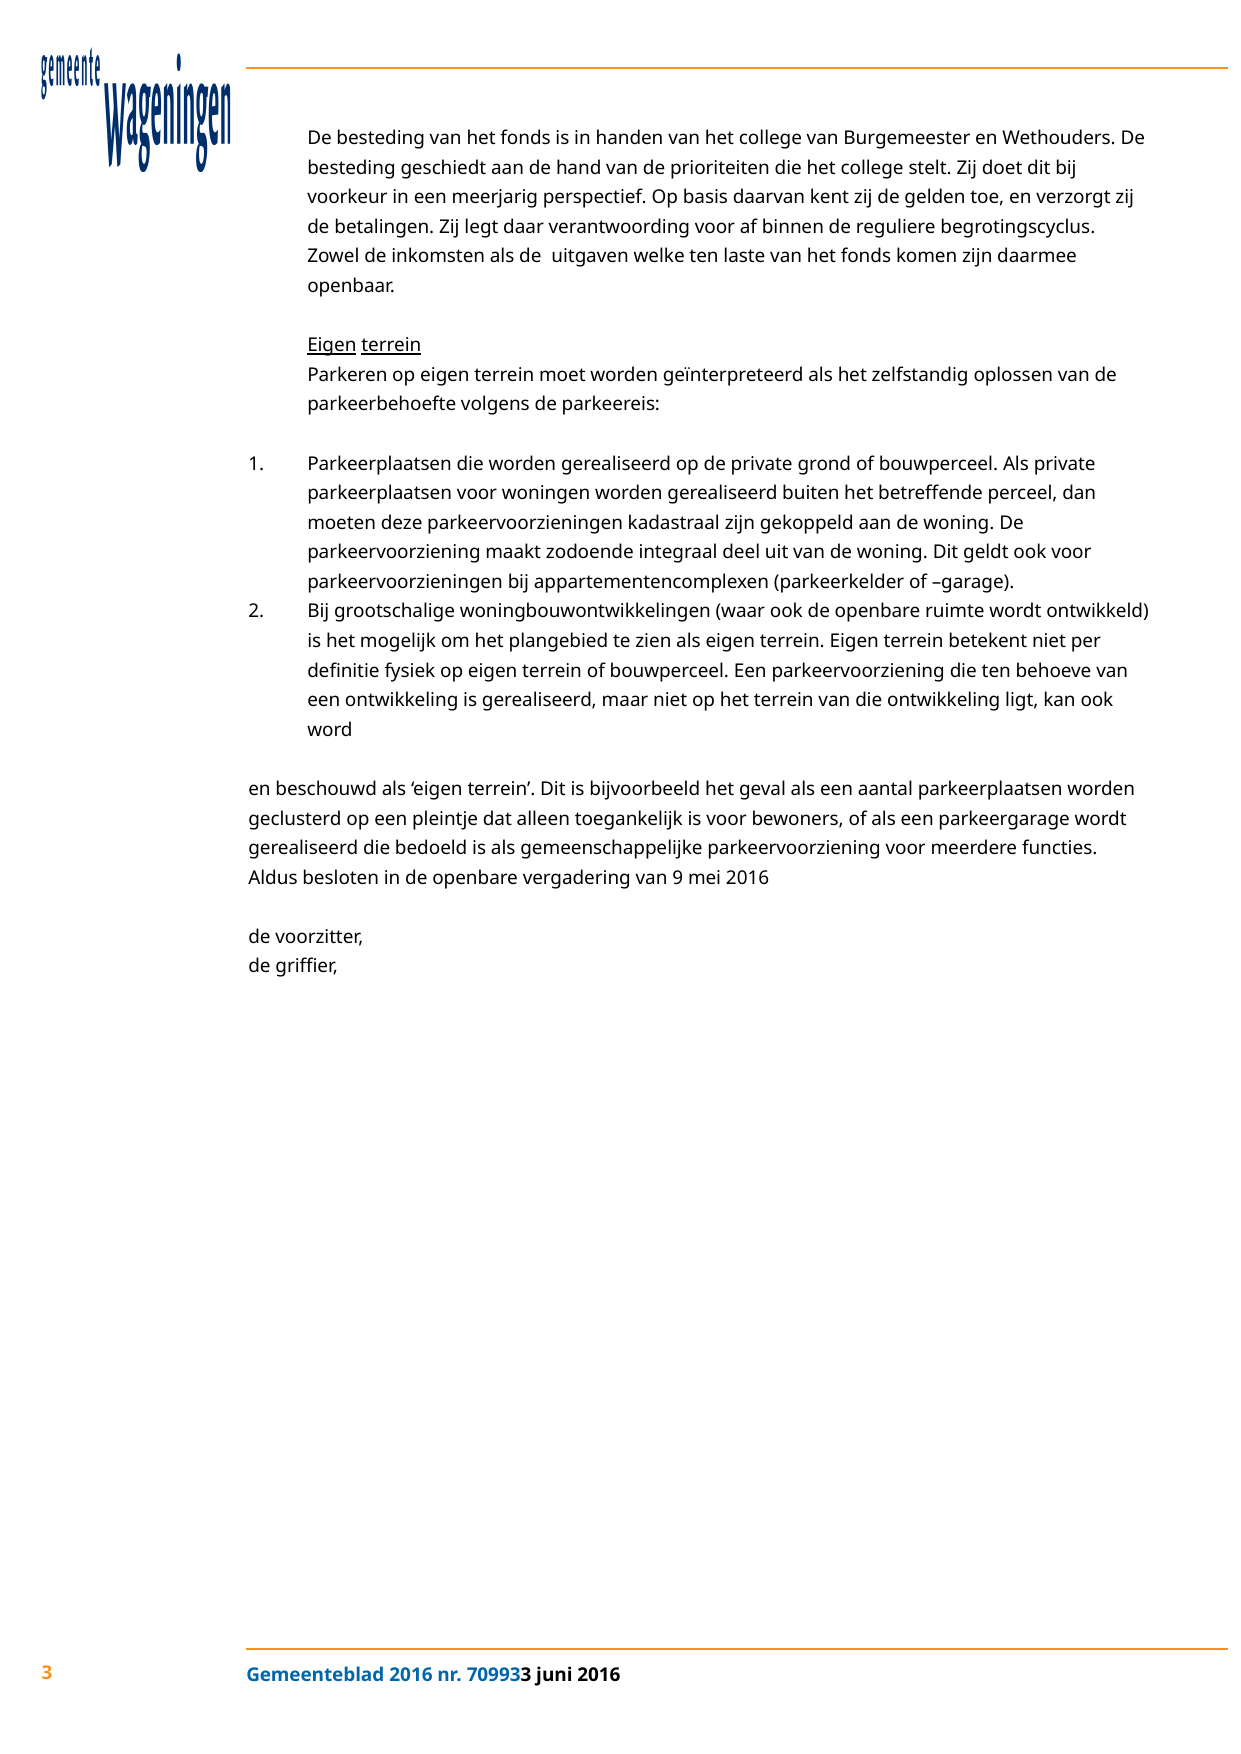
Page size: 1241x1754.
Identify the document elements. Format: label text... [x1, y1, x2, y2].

list Eigen terrein [248, 331, 1152, 357]
text de voorzitter, [248, 923, 1152, 949]
picture [41, 47, 231, 172]
list Parkeerplaatsen die worden gerealiseerd op de private grond of bouwperceel. Als private parkeerplaatsen voor woningen worden gerealiseerd buiten het betreffende perceel, dan moeten deze parkeervoorzieningen kadastraal zijn gekoppeld aan de woning. De parkeervoorziening maakt zodoende integraal deel uit van de woning. Dit geldt ook voor parkeervoorzieningen bij appartementencomplexen (parkeerkelder of –garage). [248, 450, 1152, 594]
list Parkeren op eigen terrein moet worden geïnterpreteerd als het zelfstandig oplossen van de parkeerbehoefte volgens de parkeereis: [248, 361, 1152, 416]
list De besteding van het fonds is in handen van het college van Burgemeester en Wethouders. De [248, 124, 1152, 150]
text de griffier, [248, 953, 1152, 978]
text en beschouwd als ‘eigen terrein’. Dit is bijvoorbeeld het geval als een aantal parkeerplaatsen worden geclusterd op een pleintje dat alleen toegankelijk is voor bewoners, of als een parkeergarage wordt gerealiseerd die bedoeld is als gemeenschappelijke parkeervoorziening voor meerdere functies. [248, 775, 1152, 860]
list Bij grootschalige woningbouwontwikkelingen (waar ook de openbare ruimte wordt ontwikkeld) is het mogelijk om het plangebied te zien als eigen terrein. Eigen terrein betekent niet per definitie fysiek op eigen terrein of bouwperceel. Een parkeervoorziening die ten behoeve van een ontwikkeling is gerealiseerd, maar niet op het terrein van die ontwikkeling ligt, kan ook word [248, 598, 1152, 742]
text Aldus besloten in de openbare vergadering van 9 mei 2016 [248, 864, 1152, 890]
list besteding geschiedt aan de hand van de prioriteiten die het college stelt. Zij doet dit bij voorkeur in een meerjarig perspectief. Op basis daarvan kent zij de gelden toe, en verzorgt zij de betalingen. Zij legt daar verantwoording voor af binnen de reguliere begrotingscyclus. Zowel de inkomsten als de uitgaven welke ten laste van het fonds komen zijn daarmee openbaar. [248, 154, 1152, 298]
